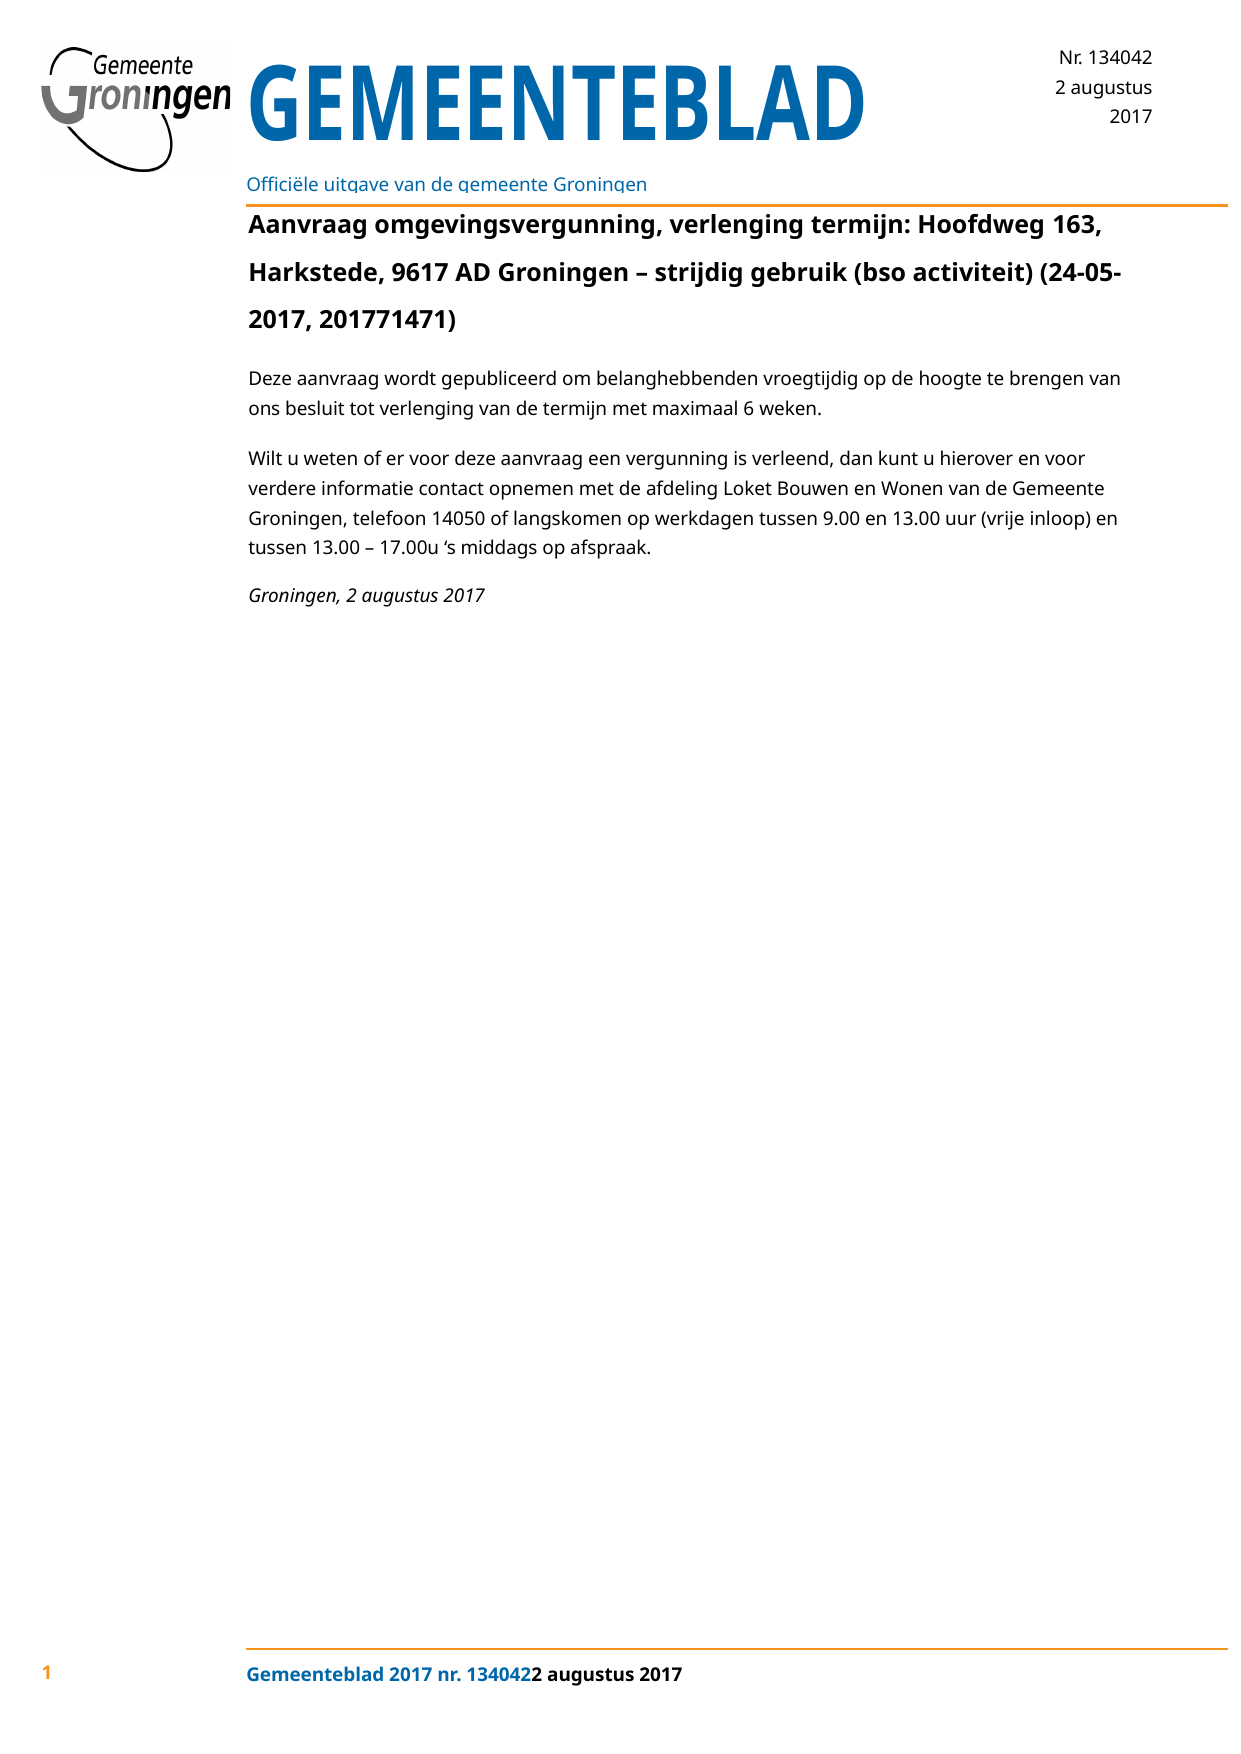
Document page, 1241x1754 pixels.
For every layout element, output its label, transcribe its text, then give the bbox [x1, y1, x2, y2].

text Groningen, 2 augustus 2017 [248, 582, 1152, 608]
text Aanvraag omgevingsvergunning, verlenging termijn: Hoofdweg 163, Harkstede, 9617 AD Groningen – strijdig gebruik (bso activiteit) (24-05-2017, 201771471) [248, 207, 1152, 336]
text Wilt u weten of er voor deze aanvraag een vergunning is verleend, dan kunt u hierover en voor verdere informatie contact opnemen met de afdeling Loket Bouwen en Wonen van de Gemeente Groningen, telefoon 14050 of langskomen op werkdagen tussen 9.00 en 13.00 uur (vrije inloop) en tussen 13.00 – 17.00u ‘s middags op afspraak. [248, 446, 1152, 560]
picture [41, 47, 231, 172]
text Deze aanvraag wordt gepubliceerd om belanghebbenden vroegtijdig op de hoogte te brengen van ons besluit tot verlenging van de termijn met maximaal 6 weken. [248, 366, 1152, 421]
